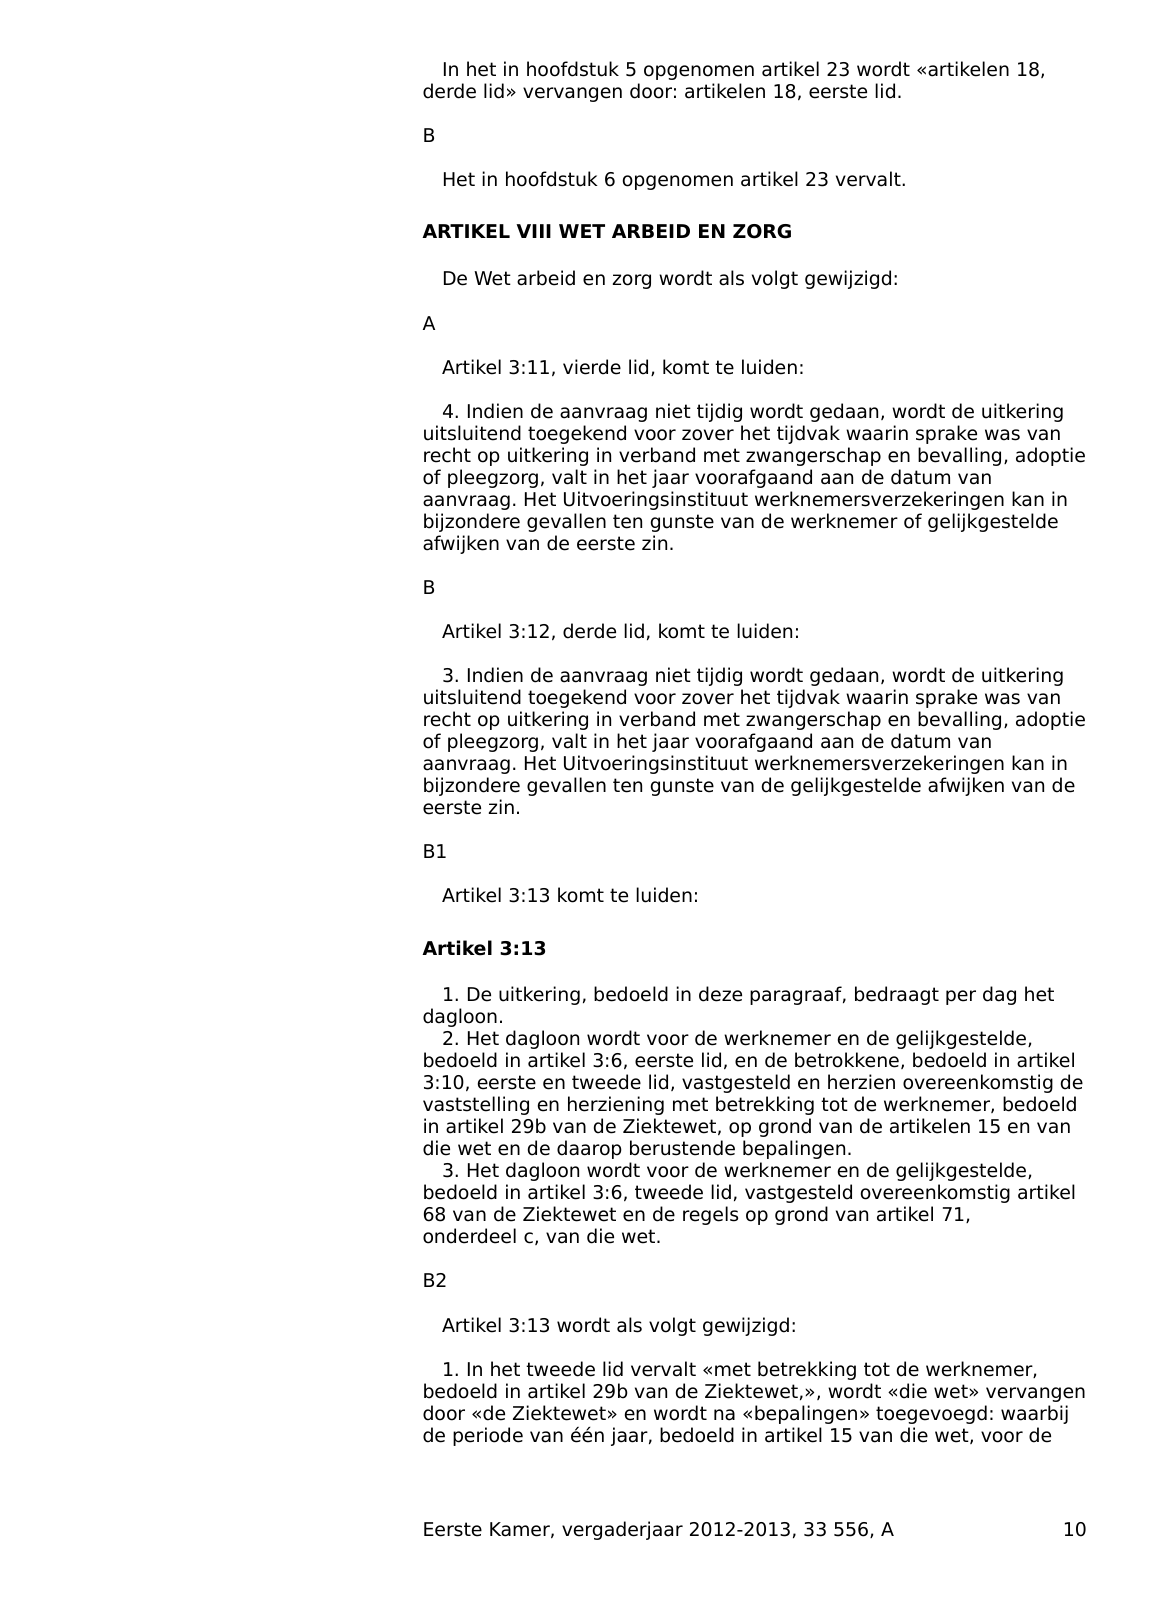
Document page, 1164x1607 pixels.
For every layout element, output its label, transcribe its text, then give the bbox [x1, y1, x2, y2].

text 1. De uitkering, bedoeld in deze paragraaf, bedraagt per dag het dagloon. [422, 984, 1087, 1028]
text Artikel 3:13 wordt als volgt gewijzigd: [422, 1314, 1087, 1336]
text B [422, 577, 1087, 599]
text Het in hoofdstuk 6 opgenomen artikel 23 vervalt. [422, 169, 1087, 191]
text Artikel 3:11, vierde lid, komt te luiden: [422, 357, 1087, 379]
text A [422, 312, 1087, 334]
text Artikel 3:13 komt te luiden: [422, 885, 1087, 907]
text B1 [422, 841, 1087, 863]
text B [422, 125, 1087, 147]
text 1. In het tweede lid vervalt «met betrekking tot de werknemer, bedoeld in artikel 29b van de Ziektewet,», wordt «die wet» vervangen door «de Ziektewet» en wordt na «bepalingen» toegevoegd: waarbij de periode van één jaar, bedoeld in artikel 15 van die wet, voor de [422, 1359, 1087, 1447]
subtitle Artikel 3:13 [422, 937, 1087, 959]
text 3. Het dagloon wordt voor de werknemer en de gelijkgestelde, bedoeld in artikel 3:6, tweede lid, vastgesteld overeenkomstig artikel 68 van de Ziektewet en de regels op grond van artikel 71, onderdeel c, van die wet. [422, 1160, 1087, 1248]
text In het in hoofdstuk 5 opgenomen artikel 23 wordt «artikelen 18, derde lid» vervangen door: artikelen 18, eerste lid. [422, 59, 1087, 103]
subtitle ARTIKEL VIII WET ARBEID EN ZORG [422, 221, 1087, 243]
text 3. Indien de aanvraag niet tijdig wordt gedaan, wordt de uitkering uitsluitend toegekend voor zover het tijdvak waarin sprake was van recht op uitkering in verband met zwangerschap en bevalling, adoptie of pleegzorg, valt in het jaar voorafgaand aan de datum van aanvraag. Het Uitvoeringsinstituut werknemersverzekeringen kan in bijzondere gevallen ten gunste van de gelijkgestelde afwijken van de eerste zin. [422, 665, 1087, 819]
text 2. Het dagloon wordt voor de werknemer en de gelijkgestelde, bedoeld in artikel 3:6, eerste lid, en de betrokkene, bedoeld in artikel 3:10, eerste en tweede lid, vastgesteld en herzien overeenkomstig de vaststelling en herziening met betrekking tot de werknemer, bedoeld in artikel 29b van de Ziektewet, op grond van de artikelen 15 en van die wet en de daarop berustende bepalingen. [422, 1028, 1087, 1160]
text De Wet arbeid en zorg wordt als volgt gewijzigd: [422, 268, 1087, 290]
text Artikel 3:12, derde lid, komt te luiden: [422, 621, 1087, 643]
text 4. Indien de aanvraag niet tijdig wordt gedaan, wordt de uitkering uitsluitend toegekend voor zover het tijdvak waarin sprake was van recht op uitkering in verband met zwangerschap en bevalling, adoptie of pleegzorg, valt in het jaar voorafgaand aan de datum van aanvraag. Het Uitvoeringsinstituut werknemersverzekeringen kan in bijzondere gevallen ten gunste van de werknemer of gelijkgestelde afwijken van de eerste zin. [422, 401, 1087, 555]
text B2 [422, 1270, 1087, 1292]
